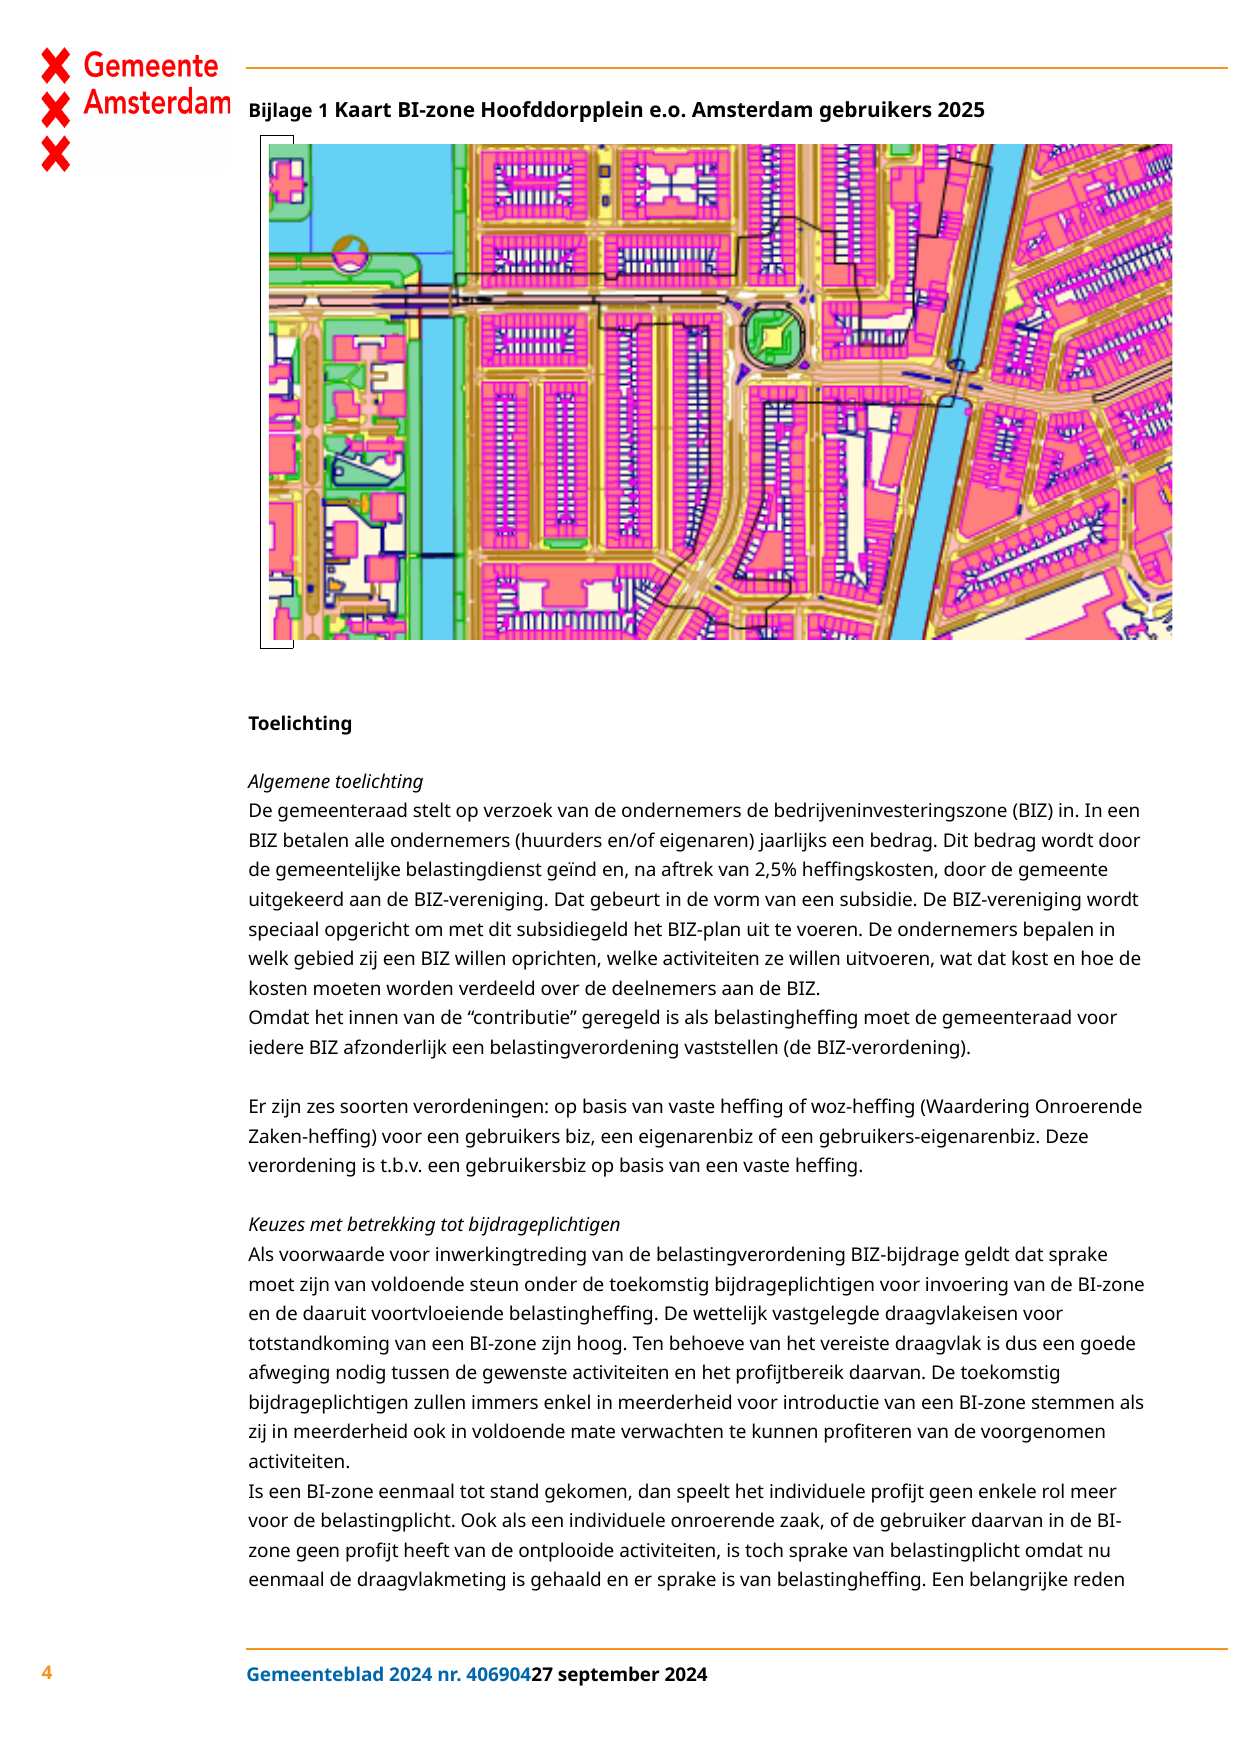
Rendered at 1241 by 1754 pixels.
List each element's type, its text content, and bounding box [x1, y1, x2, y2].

picture [268, 144, 1173, 640]
text Toelichting [248, 699, 1152, 739]
text Keuzes met betrekking tot bijdrageplichtigen [248, 1212, 1152, 1237]
text Omdat het innen van de “contributie” geregeld is als belastingheffing moet de gemeenteraad voor iedere BIZ afzonderlijk een belastingverordening vaststellen (de BIZ-verordening). [248, 1004, 1152, 1060]
text Als voorwaarde voor inwerkingtreding van de belastingverordening BIZ-bijdrage geldt dat sprake moet zijn van voldoende steun onder de toekomstig bijdrageplichtigen voor invoering van de BI-zone en de daaruit voortvloeiende belastingheffing. De wettelijk vastgelegde draagvlakeisen voor totstandkoming van een BI-zone zijn hoog. Ten behoeve van het vereiste draagvlak is dus een goede afweging nodig tussen de gewenste activiteiten en het profijtbereik daarvan. De toekomstig bijdrageplichtigen zullen immers enkel in meerderheid voor introductie van een BI-zone stemmen als zij in meerderheid ook in voldoende mate verwachten te kunnen profiteren van de voorgenomen activiteiten. [248, 1241, 1152, 1474]
text De gemeenteraad stelt op verzoek van de ondernemers de bedrijveninvesteringszone (BIZ) in. In een BIZ betalen alle ondernemers (huurders en/of eigenaren) jaarlijks een bedrag. Dit bedrag wordt door de gemeentelijke belastingdienst geïnd en, na aftrek van 2,5% heffingskosten, door de gemeente uitgekeerd aan de BIZ-vereniging. Dat gebeurt in de vorm van een subsidie. De BIZ-vereniging wordt speciaal opgericht om met dit subsidiegeld het BIZ-plan uit te voeren. De ondernemers bepalen in welk gebied zij een BIZ willen oprichten, welke activiteiten ze willen uitvoeren, wat dat kost en hoe de kosten moeten worden verdeeld over de deelnemers aan de BIZ. [248, 797, 1152, 1001]
picture [41, 47, 231, 172]
text Algemene toelichting [248, 768, 1152, 794]
text Is een BI-zone eenmaal tot stand gekomen, dan speelt het individuele profijt geen enkele rol meer voor de belastingplicht. Ook als een individuele onroerende zaak, of de gebruiker daarvan in de BI-zone geen profijt heeft van de ontplooide activiteiten, is toch sprake van belastingplicht omdat nu eenmaal de draagvlakmeting is gehaald en er sprake is van belastingheffing. Een belangrijke reden [248, 1478, 1152, 1592]
text Bijlage 1 Kaart BI-zone Hoofddorpplein e.o. Amsterdam gebruikers 2025 [248, 95, 1152, 123]
text Er zijn zes soorten verordeningen: op basis van vaste heffing of woz-heffing (Waardering Onroerende Zaken-heffing) voor een gebruikers biz, een eigenarenbiz of een gebruikers-eigenarenbiz. Deze verordening is t.b.v. een gebruikersbiz op basis van een vaste heffing. [248, 1093, 1152, 1178]
